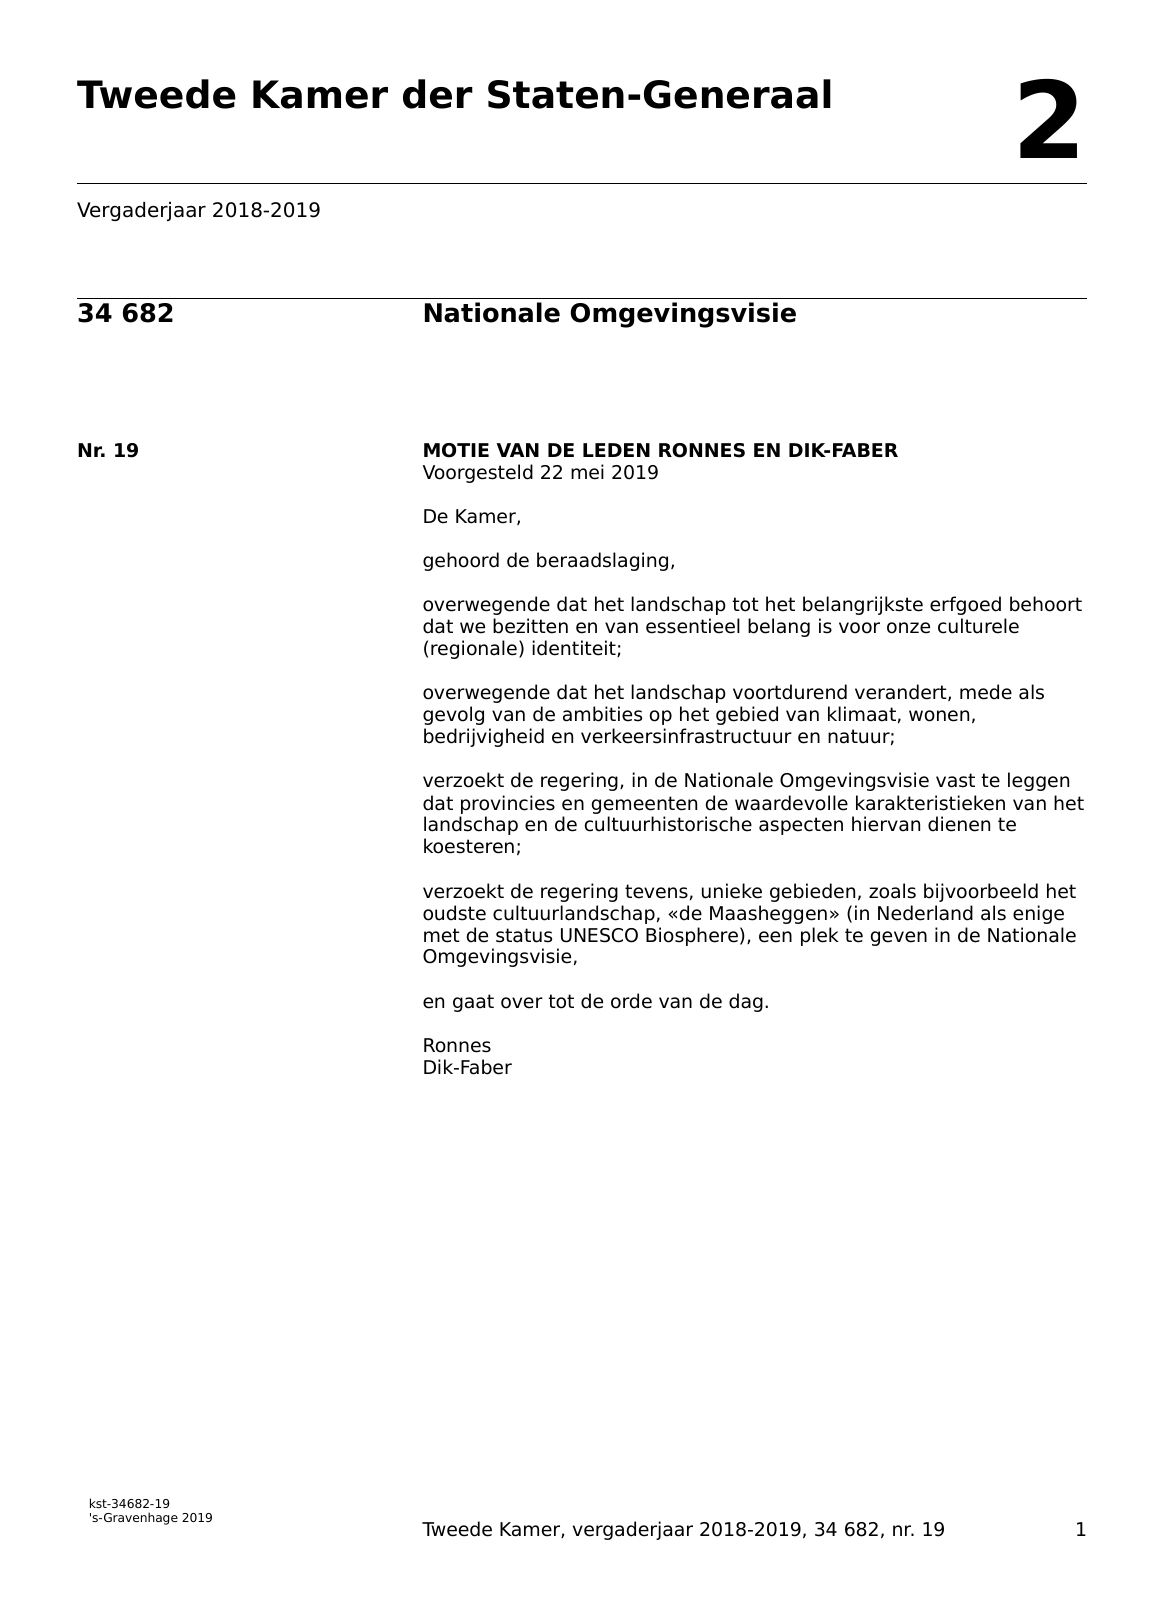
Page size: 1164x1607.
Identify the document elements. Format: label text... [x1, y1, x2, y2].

text Dik-Faber [422, 1057, 1087, 1079]
text overwegende dat het landschap voortdurend verandert, mede als gevolg van de ambities op het gebied van klimaat, wonen, bedrijvigheid en verkeersinfrastructuur en natuur; [422, 682, 1087, 748]
table_header Tweede Kamer der Staten-Generaal [77, 59, 886, 183]
table_cell Vergaderjaar 2018-2019 [77, 184, 1087, 298]
text Ronnes [422, 1035, 1087, 1057]
text Voorgesteld 22 mei 2019 [422, 462, 1087, 484]
subtitle Nr. 19 MOTIE VAN DE LEDEN RONNES EN DIK-FABER [77, 440, 1087, 462]
text verzoekt de regering tevens, unieke gebieden, zoals bijvoorbeeld het oudste cultuurlandschap, «de Maasheggen» (in Nederland als enige met de status UNESCO Biosphere), een plek te geven in de Nationale Omgevingsvisie, [422, 881, 1087, 968]
text en gaat over tot de orde van de dag. [422, 991, 1087, 1013]
text gehoord de beraadslaging, [422, 550, 1087, 572]
text kst-34682-19 [88, 1497, 323, 1511]
text 's-Gravenhage 2019 [88, 1511, 323, 1525]
table_header 2 [886, 59, 1087, 183]
text De Kamer, [422, 506, 1087, 528]
text verzoekt de regering, in de Nationale Omgevingsvisie vast te leggen dat provincies en gemeenten de waardevolle karakteristieken van het landschap en de cultuurhistorische aspecten hiervan dienen te koesteren; [422, 770, 1087, 858]
subtitle 34 682 Nationale Omgevingsvisie [77, 299, 1087, 329]
text overwegende dat het landschap tot het belangrijkste erfgoed behoort dat we bezitten en van essentieel belang is voor onze culturele (regionale) identiteit; [422, 594, 1087, 660]
